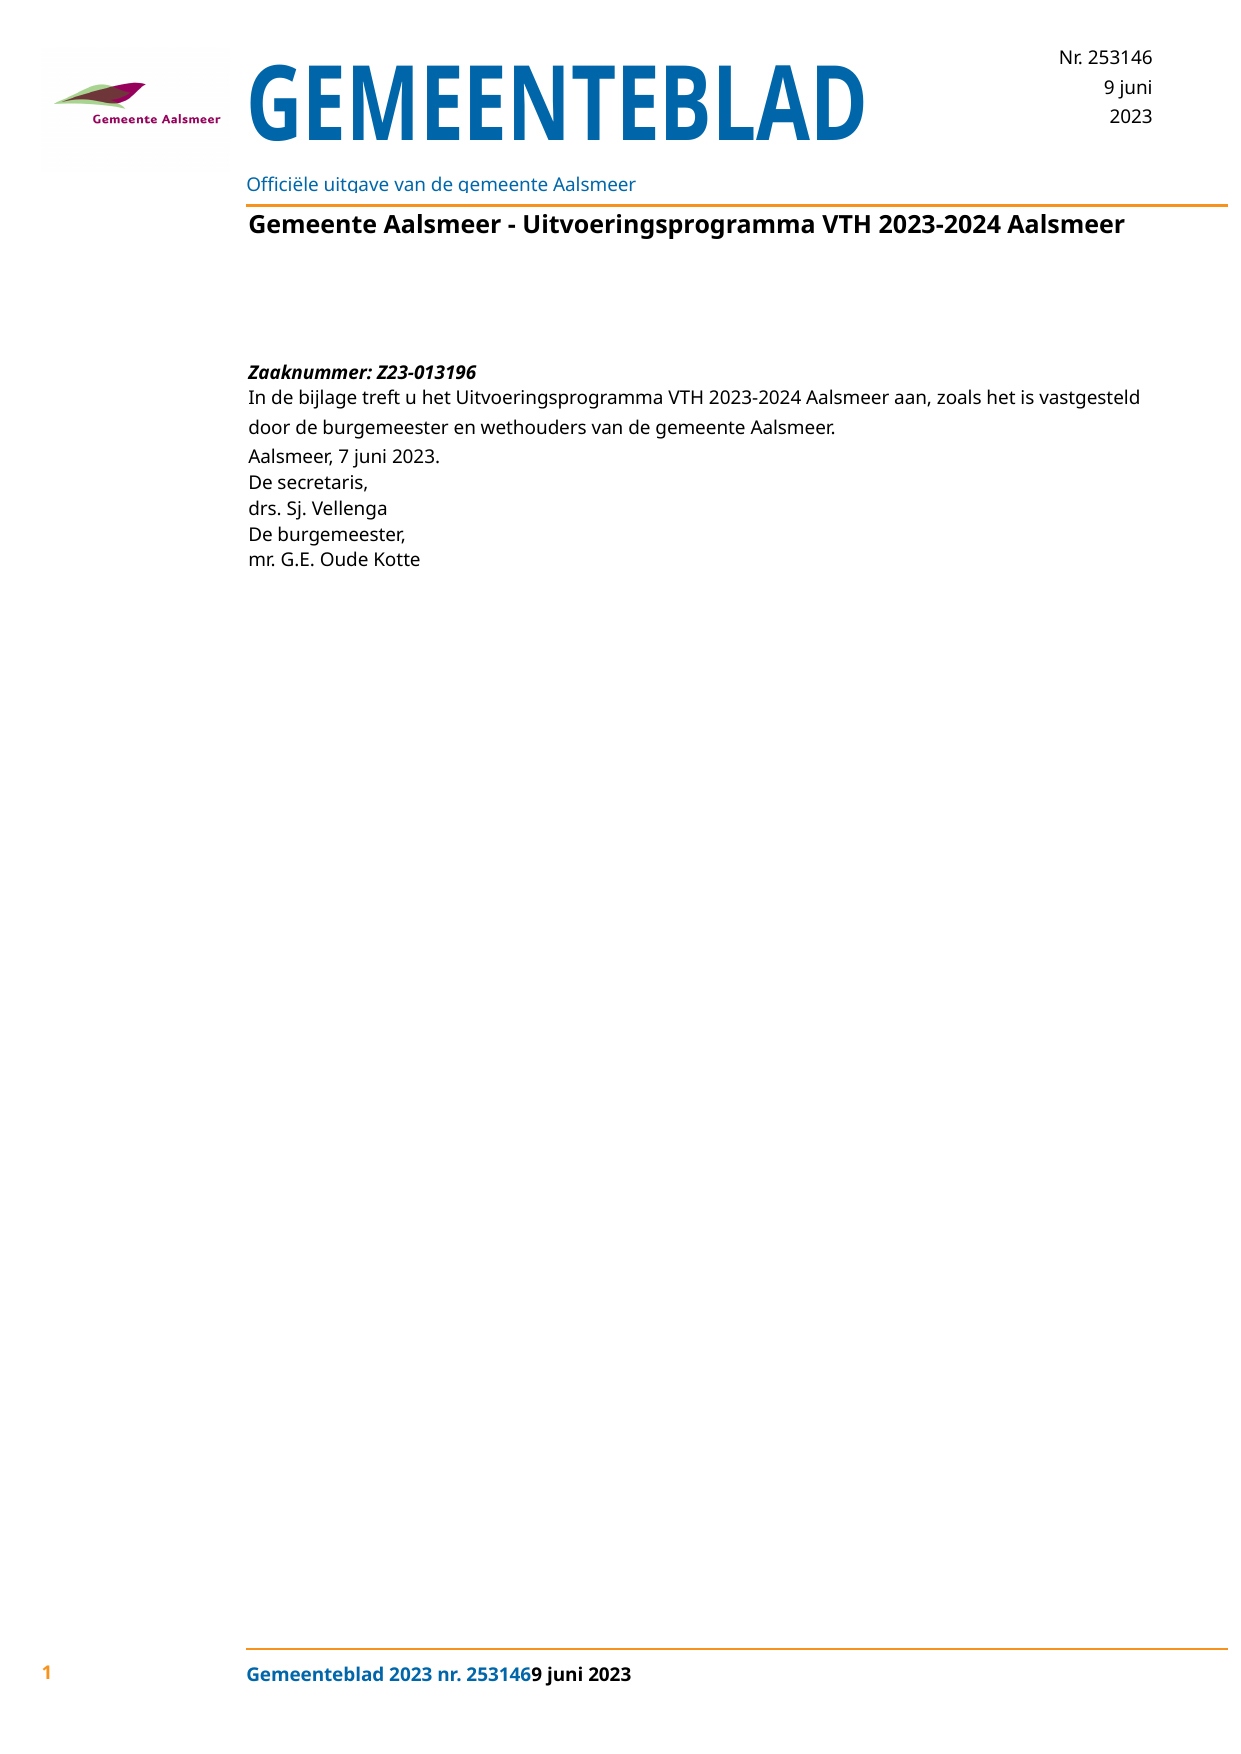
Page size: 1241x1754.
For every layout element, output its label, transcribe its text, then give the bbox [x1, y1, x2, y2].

text Zaaknummer: Z23-013196 [248, 359, 1152, 384]
text drs. Sj. Vellenga [248, 495, 1152, 521]
text Aalsmeer, 7 juni 2023. [248, 444, 1152, 469]
text Gemeente Aalsmeer - Uitvoeringsprogramma VTH 2023-2024 Aalsmeer [248, 207, 1152, 241]
text mr. G.E. Oude Kotte [248, 547, 1152, 572]
picture [41, 47, 231, 172]
text In de bijlage treft u het Uitvoeringsprogramma VTH 2023-2024 Aalsmeer aan, zoals het is vastgesteld door de burgemeester en wethouders van de gemeente Aalsmeer. [248, 384, 1152, 440]
text De secretaris, [248, 469, 1152, 495]
text De burgemeester, [248, 521, 1152, 547]
